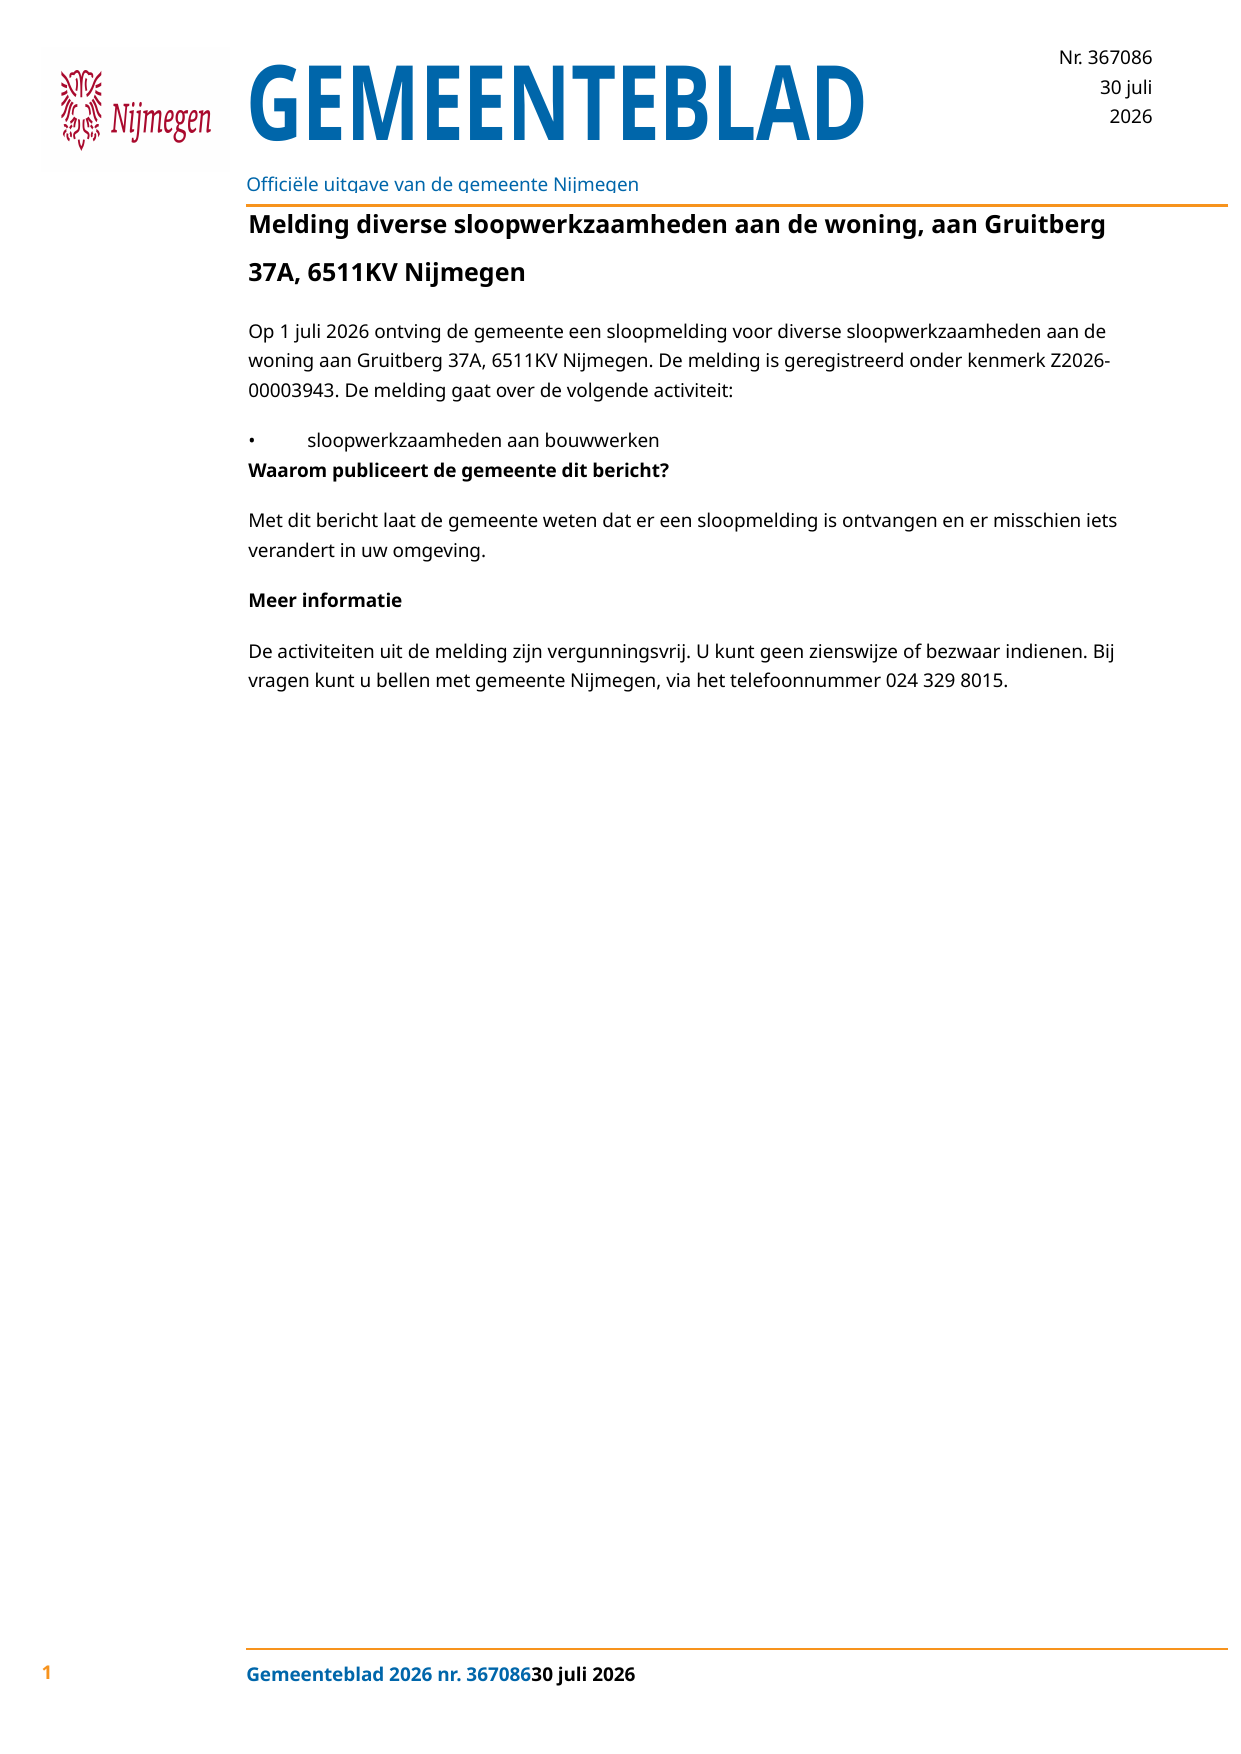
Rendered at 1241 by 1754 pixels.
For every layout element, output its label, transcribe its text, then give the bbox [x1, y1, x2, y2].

text Waarom publiceert de gemeente dit bericht? [248, 457, 1152, 483]
picture [41, 47, 231, 172]
text Melding diverse sloopwerkzaamheden aan de woning, aan Gruitberg 37A, 6511KV Nijmegen [248, 207, 1152, 288]
text De activiteiten uit de melding zijn vergunningsvrij. U kunt geen zienswijze of bezwaar indienen. Bij vragen kunt u bellen met gemeente Nijmegen, via het telefoonnummer 024 329 8015. [248, 638, 1152, 693]
list sloopwerkzaamheden aan bouwwerken [248, 427, 1152, 453]
text Meer informatie [248, 587, 1152, 613]
text Op 1 juli 2026 ontving de gemeente een sloopmelding voor diverse sloopwerkzaamheden aan de woning aan Gruitberg 37A, 6511KV Nijmegen. De melding is geregistreerd onder kenmerk Z2026-00003943. De melding gaat over de volgende activiteit: [248, 318, 1152, 403]
text Met dit bericht laat de gemeente weten dat er een sloopmelding is ontvangen en er misschien iets verandert in uw omgeving. [248, 507, 1152, 563]
